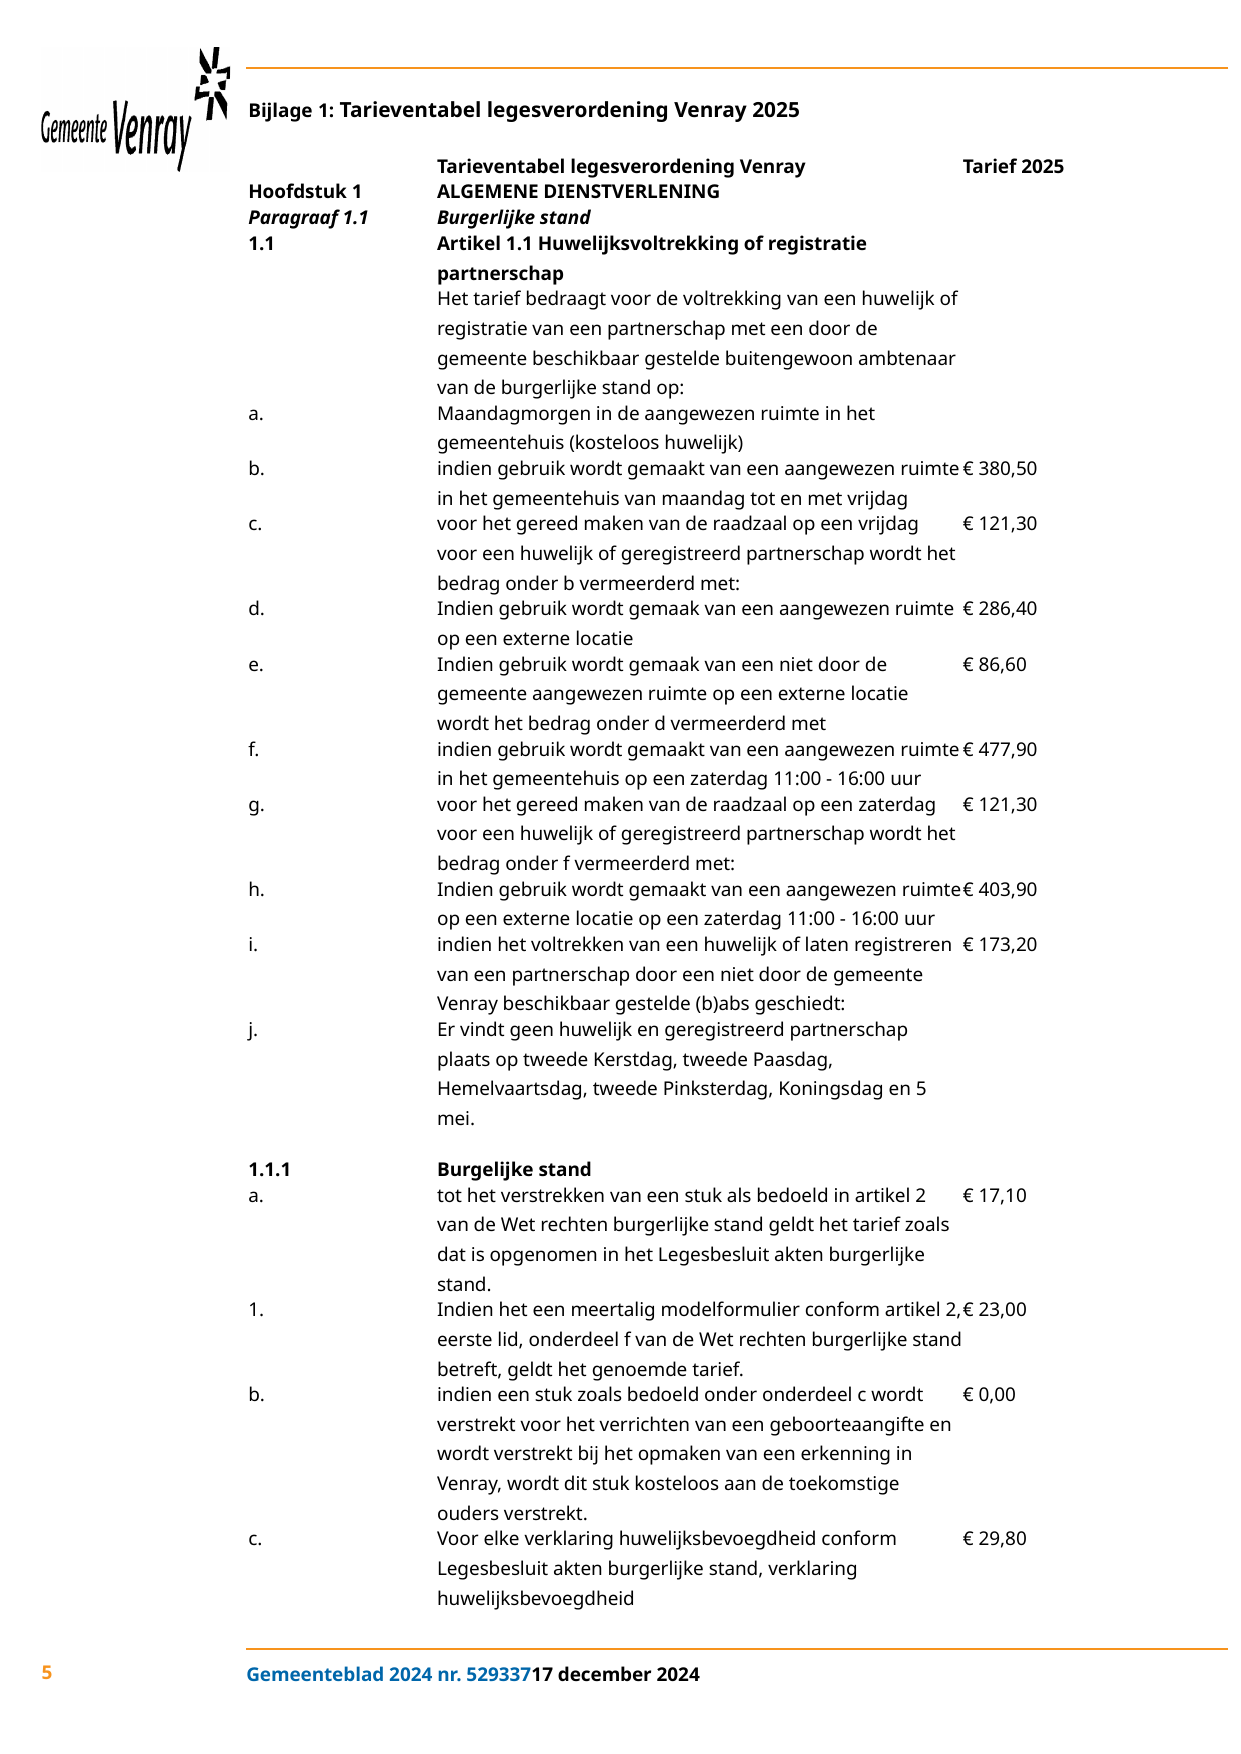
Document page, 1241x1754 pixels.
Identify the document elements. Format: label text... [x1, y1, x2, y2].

table_cell ALGEMENE DIENSTVERLENING [437, 179, 963, 204]
table_cell b. [248, 455, 437, 511]
table_cell tot het verstrekken van een stuk als bedoeld in artikel 2 van de Wet rechten burgerlijke stand geldt het tarief zoals dat is opgenomen in het Legesbesluit akten burgerlijke stand. [437, 1182, 963, 1297]
table_cell € 0,00 [963, 1381, 1152, 1526]
table_cell b. [248, 1381, 437, 1526]
table_cell € 29,80 [963, 1526, 1152, 1610]
table_cell c. [248, 1526, 437, 1610]
table_cell Burgelijke stand [437, 1156, 963, 1182]
table_cell € 403,90 [963, 876, 1152, 931]
table_cell [437, 1131, 963, 1156]
table_cell Er vindt geen huwelijk en geregistreerd partnerschap plaats op tweede Kerstdag, tweede Paasdag, Hemelvaartsdag, tweede Pinksterdag, Koningsdag en 5 mei. [437, 1016, 963, 1131]
table_cell c. [248, 511, 437, 596]
table_cell indien het voltrekken van een huwelijk of laten registreren van een partnerschap door een niet door de gemeente Venray beschikbaar gestelde (b)abs geschiedt: [437, 931, 963, 1016]
table_cell € 173,20 [963, 931, 1152, 1016]
table_cell Voor elke verklaring huwelijksbevoegdheid conform Legesbesluit akten burgerlijke stand, verklaring huwelijksbevoegdheid [437, 1526, 963, 1610]
table_cell Burgerlijke stand [437, 205, 963, 230]
table_cell i. [248, 931, 437, 1016]
table_cell Indien gebruik wordt gemaak van een aangewezen ruimte op een externe locatie [437, 596, 963, 651]
table_cell € 380,50 [963, 455, 1152, 511]
table_cell h. [248, 876, 437, 931]
table_cell 1.1 [248, 230, 437, 286]
table_cell [963, 1131, 1152, 1156]
table_cell Hoofdstuk 1 [248, 179, 437, 204]
table_header Tarieventabel legesverordening Venray [437, 153, 963, 179]
table_cell indien een stuk zoals bedoeld onder onderdeel c wordt verstrekt voor het verrichten van een geboorteaangifte en wordt verstrekt bij het opmaken van een erkenning in Venray, wordt dit stuk kosteloos aan de toekomstige ouders verstrekt. [437, 1381, 963, 1526]
table_cell Indien gebruik wordt gemaak van een niet door de gemeente aangewezen ruimte op een externe locatie wordt het bedrag onder d vermeerderd met [437, 651, 963, 736]
table_cell [963, 205, 1152, 230]
table_cell Het tarief bedraagt voor de voltrekking van een huwelijk of registratie van een partnerschap met een door de gemeente beschikbaar gestelde buitengewoon ambtenaar van de burgerlijke stand op: [437, 286, 963, 400]
table_cell indien gebruik wordt gemaakt van een aangewezen ruimte in het gemeentehuis op een zaterdag 11:00 - 16:00 uur [437, 736, 963, 791]
table_header Tarief 2025 [963, 153, 1152, 179]
table_cell [963, 230, 1152, 286]
table_cell Paragraaf 1.1 [248, 205, 437, 230]
picture [41, 47, 231, 172]
table_header [248, 153, 437, 179]
table_cell 1. [248, 1297, 437, 1381]
table_cell voor het gereed maken van de raadzaal op een zaterdag voor een huwelijk of geregistreerd partnerschap wordt het bedrag onder f vermeerderd met: [437, 791, 963, 876]
table_cell [963, 400, 1152, 455]
table_cell [963, 286, 1152, 400]
table_cell a. [248, 1182, 437, 1297]
table_cell € 286,40 [963, 596, 1152, 651]
table_cell d. [248, 596, 437, 651]
table_cell voor het gereed maken van de raadzaal op een vrijdag voor een huwelijk of geregistreerd partnerschap wordt het bedrag onder b vermeerderd met: [437, 511, 963, 596]
table_cell [963, 179, 1152, 204]
table_cell [248, 286, 437, 400]
table_cell € 121,30 [963, 791, 1152, 876]
table_cell Indien het een meertalig modelformulier conform artikel 2, eerste lid, onderdeel f van de Wet rechten burgerlijke stand betreft, geldt het genoemde tarief. [437, 1297, 963, 1381]
table_cell [248, 1131, 437, 1156]
table_cell 1.1.1 [248, 1156, 437, 1182]
text Bijlage 1: Tarieventabel legesverordening Venray 2025 [248, 95, 1152, 123]
table_cell € 86,60 [963, 651, 1152, 736]
table_cell Artikel 1.1 Huwelijksvoltrekking of registratie partnerschap [437, 230, 963, 286]
table_cell Indien gebruik wordt gemaakt van een aangewezen ruimte op een externe locatie op een zaterdag 11:00 - 16:00 uur [437, 876, 963, 931]
table_cell g. [248, 791, 437, 876]
table_cell j. [248, 1016, 437, 1131]
table_cell € 121,30 [963, 511, 1152, 596]
table_cell e. [248, 651, 437, 736]
table_cell [963, 1016, 1152, 1131]
table_cell Maandagmorgen in de aangewezen ruimte in het gemeentehuis (kosteloos huwelijk) [437, 400, 963, 455]
table_cell € 23,00 [963, 1297, 1152, 1381]
table_cell f. [248, 736, 437, 791]
table_cell [963, 1156, 1152, 1182]
table_cell a. [248, 400, 437, 455]
table_cell indien gebruik wordt gemaakt van een aangewezen ruimte in het gemeentehuis van maandag tot en met vrijdag [437, 455, 963, 511]
table_cell € 17,10 [963, 1182, 1152, 1297]
table_cell € 477,90 [963, 736, 1152, 791]
